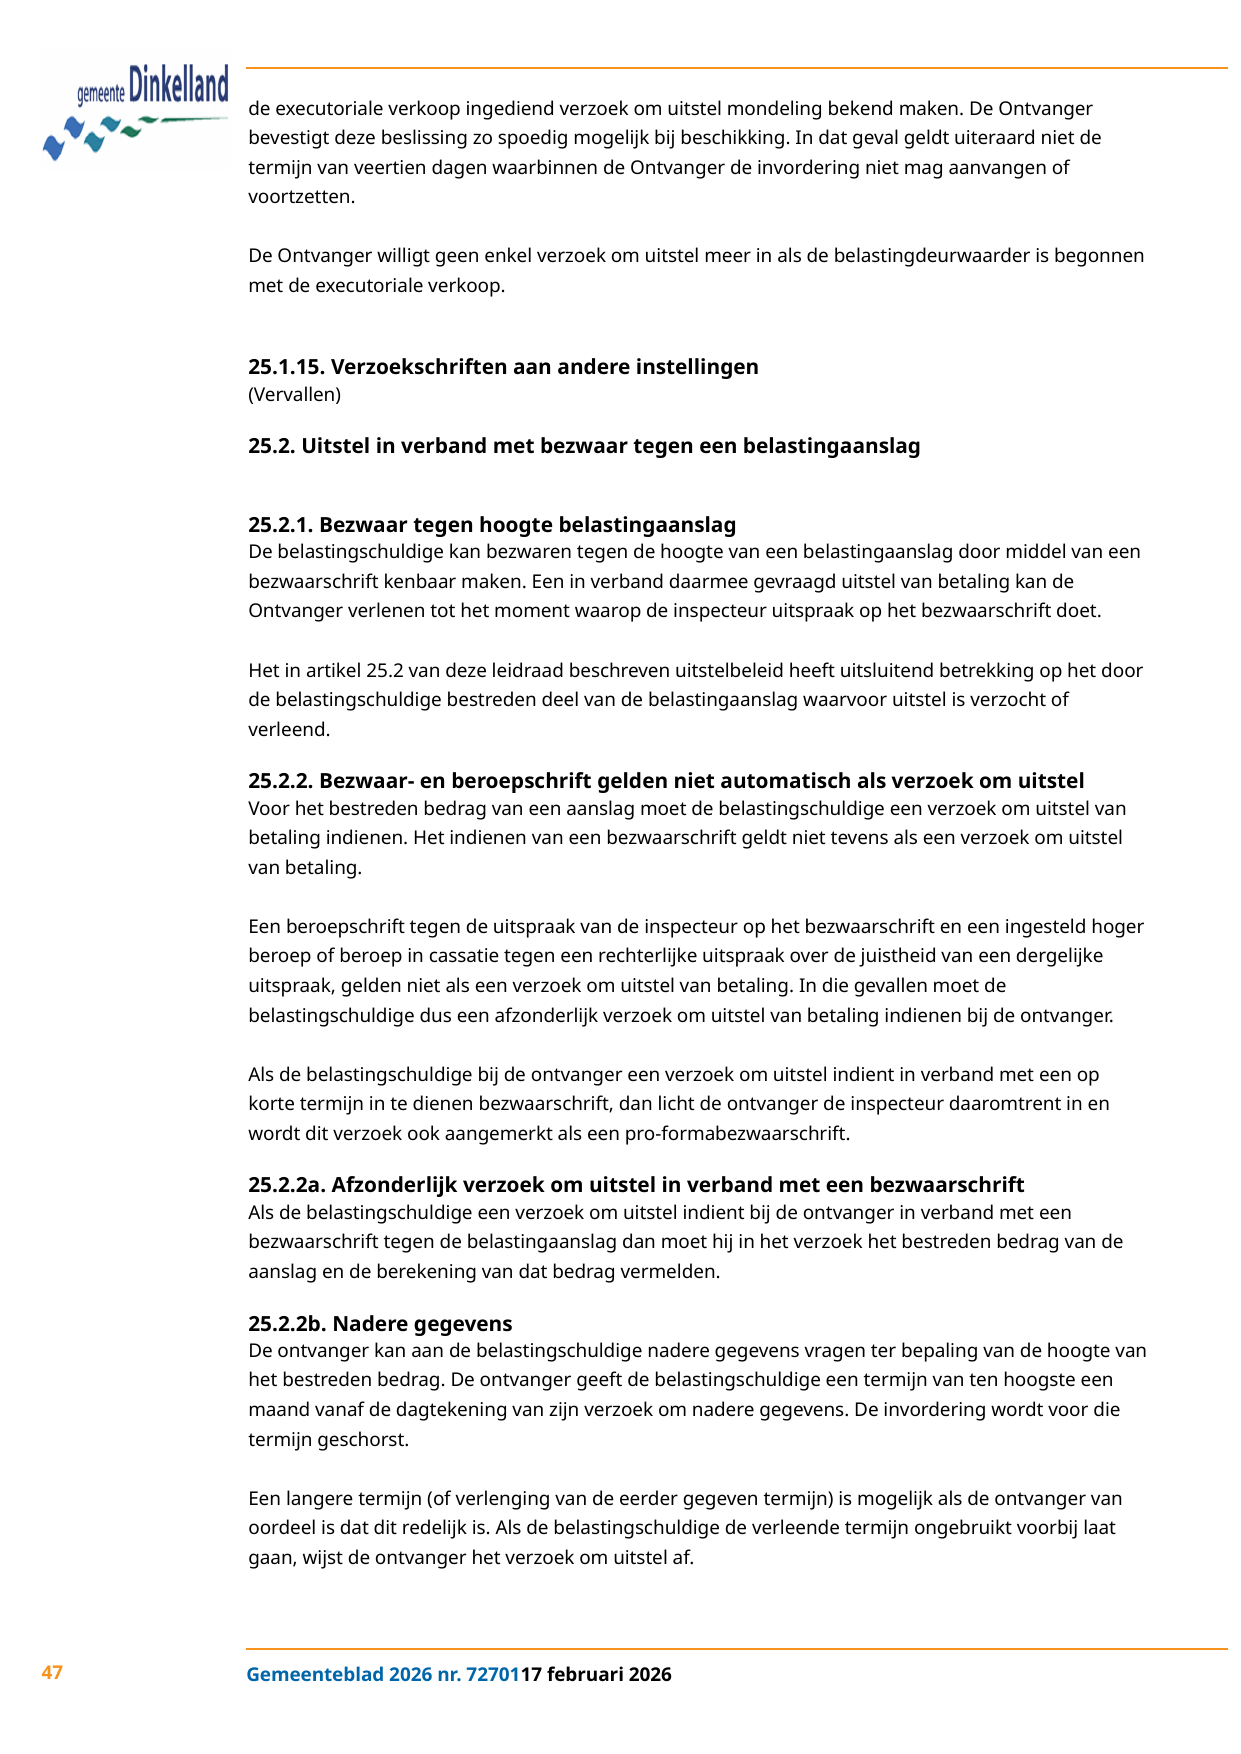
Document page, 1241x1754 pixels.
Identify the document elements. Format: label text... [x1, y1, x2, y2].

text Als de belastingschuldige bij de ontvanger een verzoek om uitstel indient in verband met een op korte termijn in te dienen bezwaarschrift, dan licht de ontvanger de inspecteur daaromtrent in en wordt dit verzoek ook aangemerkt als een pro-formabezwaarschrift. [248, 1061, 1152, 1146]
text 25.2.2b. Nadere gegevens [248, 1309, 1152, 1337]
text De ontvanger kan aan de belastingschuldige nadere gegevens vragen ter bepaling van de hoogte van het bestreden bedrag. De ontvanger geeft de belastingschuldige een termijn van ten hoogste een maand vanaf de dagtekening van zijn verzoek om nadere gegevens. De invordering wordt voor die termijn geschorst. [248, 1337, 1152, 1452]
text de executoriale verkoop ingediend verzoek om uitstel mondeling bekend maken. De Ontvanger bevestigt deze beslissing zo spoedig mogelijk bij beschikking. In dat geval geldt uiteraard niet de termijn van veertien dagen waarbinnen de Ontvanger de invordering niet mag aanvangen of voortzetten. [248, 95, 1152, 209]
text De belastingschuldige kan bezwaren tegen de hoogte van een belastingaanslag door middel van een bezwaarschrift kenbaar maken. Een in verband daarmee gevraagd uitstel van betaling kan de Ontvanger verlenen tot het moment waarop de inspecteur uitspraak op het bezwaarschrift doet. [248, 538, 1152, 623]
text 25.1.15. Verzoekschriften aan andere instellingen [248, 352, 1152, 381]
text Als de belastingschuldige een verzoek om uitstel indient bij de ontvanger in verband met een bezwaarschrift tegen de belastingaanslag dan moet hij in het verzoek het bestreden bedrag van de aanslag en de berekening van dat bedrag vermelden. [248, 1199, 1152, 1284]
text Voor het bestreden bedrag van een aanslag moet de belastingschuldige een verzoek om uitstel van betaling indienen. Het indienen van een bezwaarschrift geldt niet tevens als een verzoek om uitstel van betaling. [248, 795, 1152, 880]
text Een langere termijn (of verlenging van de eerder gegeven termijn) is mogelijk als de ontvanger van oordeel is dat dit redelijk is. Als de belastingschuldige de verleende termijn ongebruikt voorbij laat gaan, wijst de ontvanger het verzoek om uitstel af. [248, 1485, 1152, 1570]
picture [41, 47, 231, 172]
text 25.2.2a. Afzonderlijk verzoek om uitstel in verband met een bezwaarschrift [248, 1171, 1152, 1199]
text Het in artikel 25.2 van deze leidraad beschreven uitstelbeleid heeft uitsluitend betrekking op het door de belastingschuldige bestreden deel van de belastingaanslag waarvoor uitstel is verzocht of verleend. [248, 657, 1152, 742]
text 25.2.2. Bezwaar- en beroepschrift gelden niet automatisch als verzoek om uitstel [248, 766, 1152, 795]
text De Ontvanger willigt geen enkel verzoek om uitstel meer in als de belastingdeurwaarder is begonnen met de executoriale verkoop. [248, 243, 1152, 298]
text 25.2. Uitstel in verband met bezwaar tegen een belastingaanslag [248, 431, 1152, 459]
text (Vervallen) [248, 381, 1152, 406]
text 25.2.1. Bezwaar tegen hoogte belastingaanslag [248, 510, 1152, 538]
text Een beroepschrift tegen de uitspraak van de inspecteur op het bezwaarschrift en een ingesteld hoger beroep of beroep in cassatie tegen een rechterlijke uitspraak over de juistheid van een dergelijke uitspraak, gelden niet als een verzoek om uitstel van betaling. In die gevallen moet de belastingschuldige dus een afzonderlijk verzoek om uitstel van betaling indienen bij de ontvanger. [248, 913, 1152, 1028]
